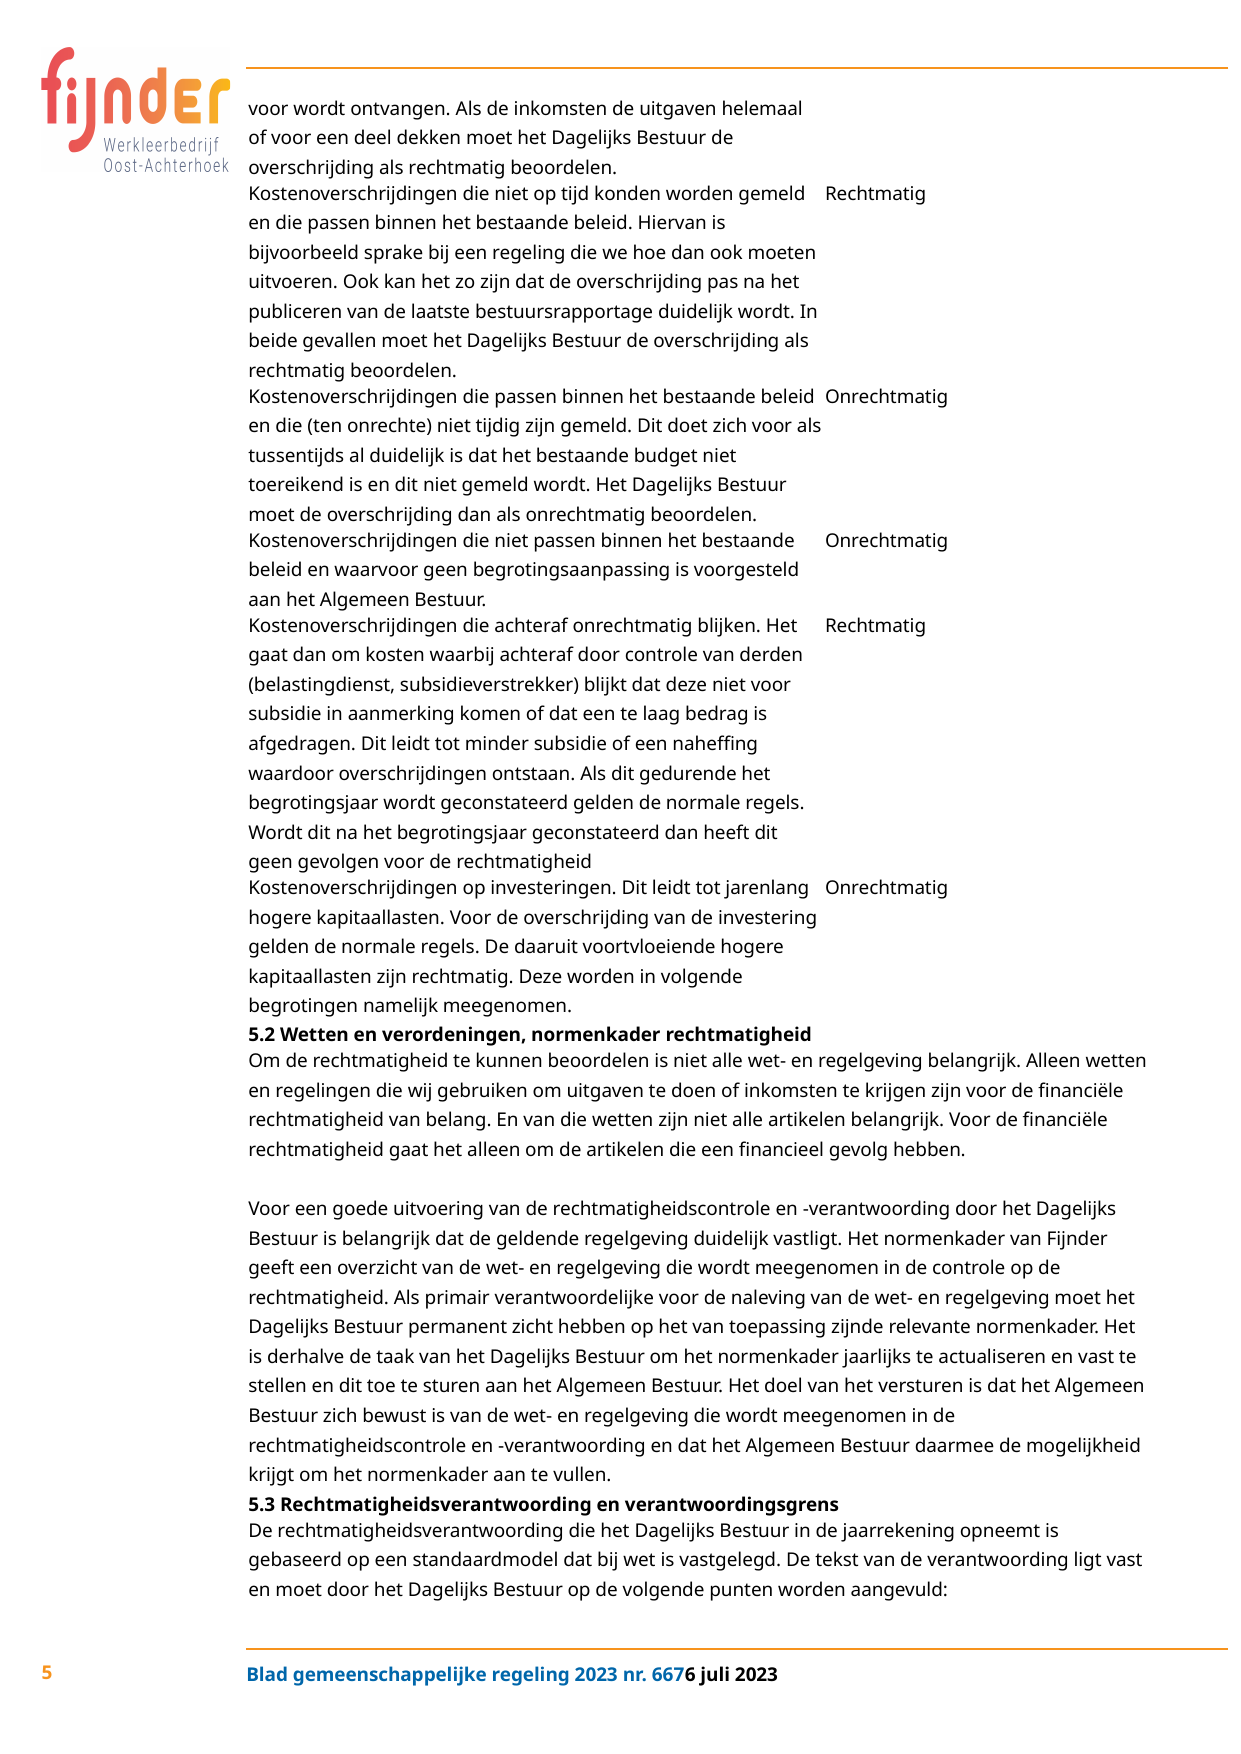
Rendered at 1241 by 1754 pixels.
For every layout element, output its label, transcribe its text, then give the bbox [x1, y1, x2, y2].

table_cell Rechtmatig [825, 612, 1152, 874]
text 5.3 Rechtmatigheidsverantwoording en verantwoordingsgrens [248, 1491, 1152, 1517]
text Voor een goede uitvoering van de rechtmatigheidscontrole en -verantwoording door het Dagelijks Bestuur is belangrijk dat de geldende regelgeving duidelijk vastligt. Het normenkader van Fijnder geeft een overzicht van de wet- en regelgeving die wordt meegenomen in de controle op de rechtmatigheid. Als primair verantwoordelijke voor de naleving van de wet- en regelgeving moet het Dagelijks Bestuur permanent zicht hebben op het van toepassing zijnde relevante normenkader. Het is derhalve de taak van het Dagelijks Bestuur om het normenkader jaarlijks te actualiseren en vast te stellen en dit toe te sturen aan het Algemeen Bestuur. Het doel van het versturen is dat het Algemeen Bestuur zich bewust is van de wet- en regelgeving die wordt meegenomen in de rechtmatigheidscontrole en -verantwoording en dat het Algemeen Bestuur daarmee de mogelijkheid krijgt om het normenkader aan te vullen. [248, 1195, 1152, 1487]
picture [41, 47, 231, 172]
table_cell Onrechtmatig [825, 527, 1152, 612]
table_cell Kostenoverschrijdingen die achteraf onrechtmatig blijken. Het gaat dan om kosten waarbij achteraf door controle van derden (belastingdienst, subsidieverstrekker) blijkt dat deze niet voor subsidie in aanmerking komen of dat een te laag bedrag is afgedragen. Dit leidt tot minder subsidie of een naheffing waardoor overschrijdingen ontstaan. Als dit gedurende het begrotingsjaar wordt geconstateerd gelden de normale regels. Wordt dit na het begrotingsjaar geconstateerd dan heeft dit geen gevolgen voor de rechtmatigheid [248, 612, 825, 874]
text De rechtmatigheidsverantwoording die het Dagelijks Bestuur in de jaarrekening opneemt is gebaseerd op een standaardmodel dat bij wet is vastgelegd. De tekst van de verantwoording ligt vast en moet door het Dagelijks Bestuur op de volgende punten worden aangevuld: [248, 1517, 1152, 1602]
table_cell Onrechtmatig [825, 383, 1152, 527]
table_cell [825, 95, 1152, 180]
text Om de rechtmatigheid te kunnen beoordelen is niet alle wet- en regelgeving belangrijk. Alleen wetten en regelingen die wij gebruiken om uitgaven te doen of inkomsten te krijgen zijn voor de financiële rechtmatigheid van belang. En van die wetten zijn niet alle artikelen belangrijk. Voor de financiële rechtmatigheid gaat het alleen om de artikelen die een financieel gevolg hebben. [248, 1047, 1152, 1162]
table_cell Kostenoverschrijdingen op investeringen. Dit leidt tot jarenlang hogere kapitaallasten. Voor de overschrijding van de investering gelden de normale regels. De daaruit voortvloeiende hogere kapitaallasten zijn rechtmatig. Deze worden in volgende begrotingen namelijk meegenomen. [248, 874, 825, 1018]
text 5.2 Wetten en verordeningen, normenkader rechtmatigheid [248, 1022, 1152, 1047]
table_cell Kostenoverschrijdingen die passen binnen het bestaande beleid en die (ten onrechte) niet tijdig zijn gemeld. Dit doet zich voor als tussentijds al duidelijk is dat het bestaande budget niet toereikend is en dit niet gemeld wordt. Het Dagelijks Bestuur moet de overschrijding dan als onrechtmatig beoordelen. [248, 383, 825, 527]
table_cell Kostenoverschrijdingen die niet passen binnen het bestaande beleid en waarvoor geen begrotingsaanpassing is voorgesteld aan het Algemeen Bestuur. [248, 527, 825, 612]
table_cell Rechtmatig [825, 180, 1152, 383]
table_cell voor wordt ontvangen. Als de inkomsten de uitgaven helemaal of voor een deel dekken moet het Dagelijks Bestuur de overschrijding als rechtmatig beoordelen. [248, 95, 825, 180]
table_cell Onrechtmatig [825, 874, 1152, 1018]
table_cell Kostenoverschrijdingen die niet op tijd konden worden gemeld en die passen binnen het bestaande beleid. Hiervan is bijvoorbeeld sprake bij een regeling die we hoe dan ook moeten uitvoeren. Ook kan het zo zijn dat de overschrijding pas na het publiceren van de laatste bestuursrapportage duidelijk wordt. In beide gevallen moet het Dagelijks Bestuur de overschrijding als rechtmatig beoordelen. [248, 180, 825, 383]
